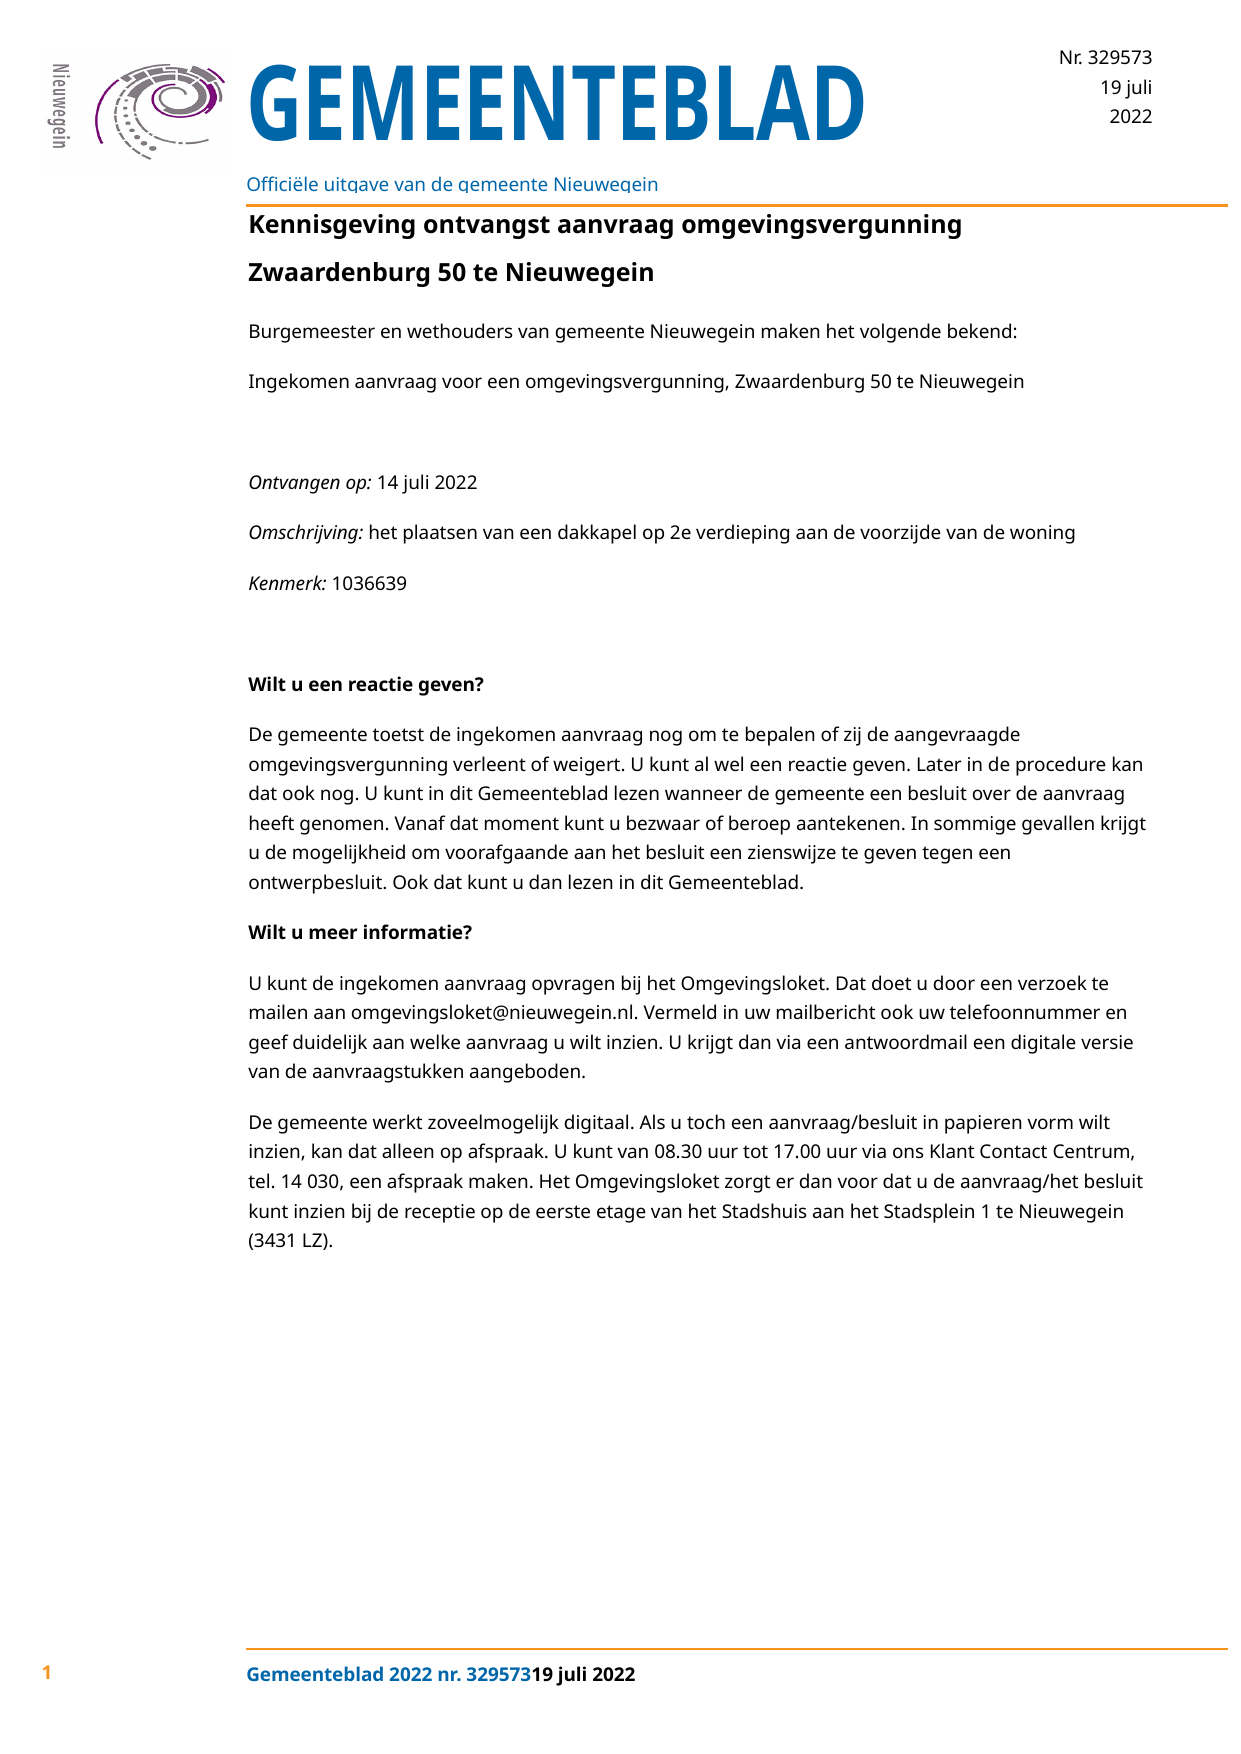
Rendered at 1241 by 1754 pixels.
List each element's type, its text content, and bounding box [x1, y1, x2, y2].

text Burgemeester en wethouders van gemeente Nieuwegein maken het volgende bekend: [248, 318, 1152, 344]
text De gemeente toetst de ingekomen aanvraag nog om te bepalen of zij de aangevraagde omgevingsvergunning verleent of weigert. U kunt al wel een reactie geven. Later in de procedure kan dat ook nog. U kunt in dit Gemeenteblad lezen wanneer de gemeente een besluit over de aanvraag heeft genomen. Vanaf dat moment kunt u bezwaar of beroep aantekenen. In sommige gevallen krijgt u de mogelijkheid om voorafgaande aan het besluit een zienswijze te geven tegen een ontwerpbesluit. Ook dat kunt u dan lezen in dit Gemeenteblad. [248, 721, 1152, 895]
text Kennisgeving ontvangst aanvraag omgevingsvergunning Zwaardenburg 50 te Nieuwegein [248, 207, 1152, 288]
text Kenmerk: 1036639 [248, 570, 1152, 596]
text Ingekomen aanvraag voor een omgevingsvergunning, Zwaardenburg 50 te Nieuwegein [248, 368, 1152, 394]
picture [41, 47, 231, 172]
text Wilt u een reactie geven? [248, 671, 1152, 697]
text Ontvangen op: 14 juli 2022 [248, 469, 1152, 495]
text U kunt de ingekomen aanvraag opvragen bij het Omgevingsloket. Dat doet u door een verzoek te mailen aan omgevingsloket@nieuwegein.nl. Vermeld in uw mailbericht ook uw telefoonnummer en geef duidelijk aan welke aanvraag u wilt inzien. U krijgt dan via een antwoordmail een digitale versie van de aanvraagstukken aangeboden. [248, 970, 1152, 1084]
text Wilt u meer informatie? [248, 919, 1152, 945]
text De gemeente werkt zoveelmogelijk digitaal. Als u toch een aanvraag/besluit in papieren vorm wilt inzien, kan dat alleen op afspraak. U kunt van 08.30 uur tot 17.00 uur via ons Klant Contact Centrum, tel. 14 030, een afspraak maken. Het Omgevingsloket zorgt er dan voor dat u de aanvraag/het besluit kunt inzien bij de receptie op de eerste etage van het Stadshuis aan het Stadsplein 1 te Nieuwegein (3431 LZ). [248, 1109, 1152, 1253]
text Omschrijving: het plaatsen van een dakkapel op 2e verdieping aan de voorzijde van de woning [248, 519, 1152, 545]
